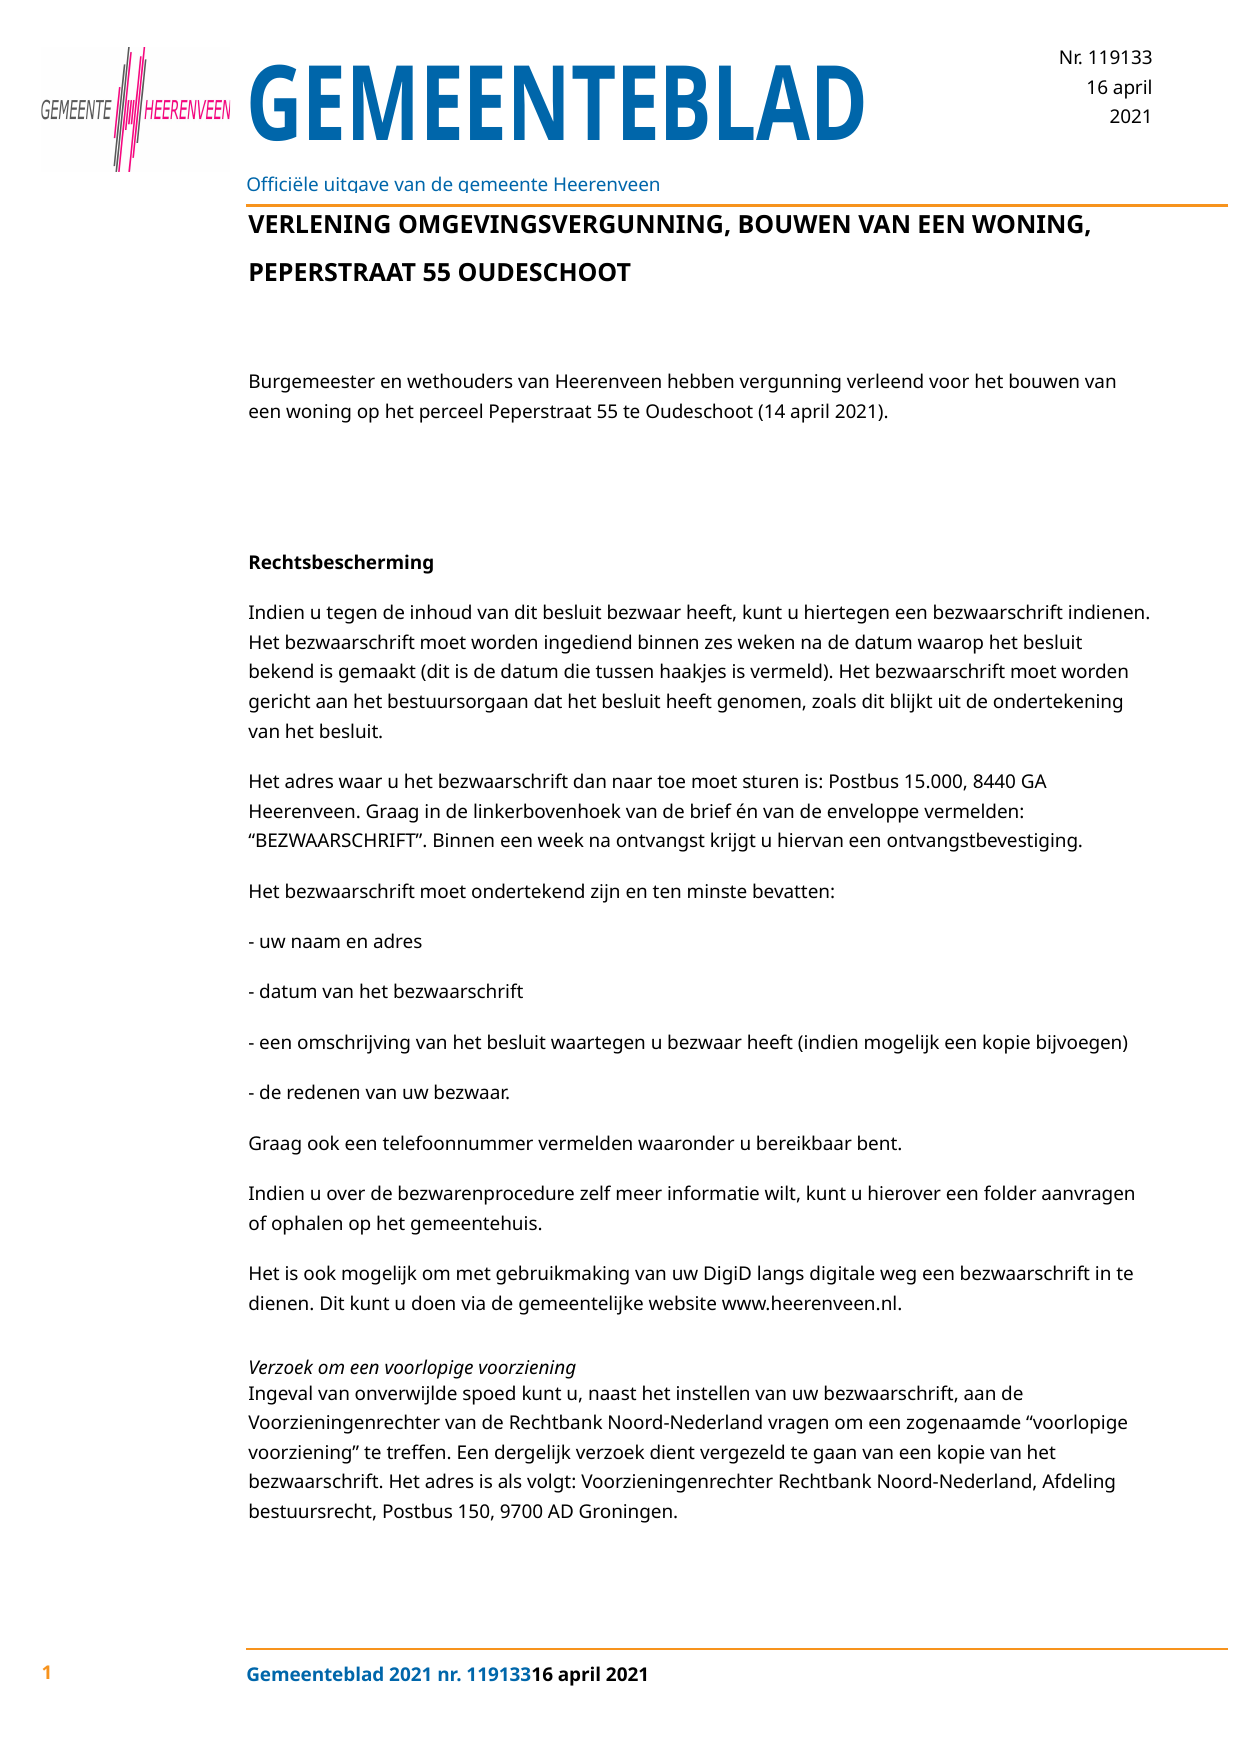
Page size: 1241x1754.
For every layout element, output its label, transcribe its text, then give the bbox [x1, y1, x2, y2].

text Het adres waar u het bezwaarschrift dan naar toe moet sturen is: Postbus 15.000, 8440 GA Heerenveen. Graag in de linkerbovenhoek van de brief én van de enveloppe vermelden: “BEZWAARSCHRIFT”. Binnen een week na ontvangst krijgt u hiervan een ontvangstbevestiging. [248, 768, 1152, 853]
text Ingeval van onverwijlde spoed kunt u, naast het instellen van uw bezwaarschrift, aan de Voorzieningenrechter van de Rechtbank Noord-Nederland vragen om een zogenaamde “voorlopige voorziening” te treffen. Een dergelijk verzoek dient vergezeld te gaan van een kopie van het bezwaarschrift. Het adres is als volgt: Voorzieningenrechter Rechtbank Noord-Nederland, Afdeling bestuursrecht, Postbus 150, 9700 AD Groningen. [248, 1380, 1152, 1524]
text Het is ook mogelijk om met gebruikmaking van uw DigiD langs digitale weg een bezwaarschrift in te dienen. Dit kunt u doen via de gemeentelijke website www.heerenveen.nl. [248, 1260, 1152, 1316]
text Indien u over de bezwarenprocedure zelf meer informatie wilt, kunt u hierover een folder aanvragen of ophalen op het gemeentehuis. [248, 1180, 1152, 1236]
text Rechtsbescherming [248, 549, 1152, 575]
text Burgemeester en wethouders van Heerenveen hebben vergunning verleend voor het bouwen van een woning op het perceel Peperstraat 55 te Oudeschoot (14 april 2021). [248, 368, 1152, 424]
text VERLENING OMGEVINGSVERGUNNING, BOUWEN VAN EEN WONING, PEPERSTRAAT 55 OUDESCHOOT [248, 207, 1152, 288]
text - de redenen van uw bezwaar. [248, 1079, 1152, 1105]
text Graag ook een telefoonnummer vermelden waaronder u bereikbaar bent. [248, 1130, 1152, 1156]
text - een omschrijving van het besluit waartegen u bezwaar heeft (indien mogelijk een kopie bijvoegen) [248, 1029, 1152, 1055]
text - uw naam en adres [248, 928, 1152, 954]
text - datum van het bezwaarschrift [248, 979, 1152, 1004]
text Verzoek om een voorlopige voorziening [248, 1354, 1152, 1380]
text Indien u tegen de inhoud van dit besluit bezwaar heeft, kunt u hiertegen een bezwaarschrift indienen. Het bezwaarschrift moet worden ingediend binnen zes weken na de datum waarop het besluit bekend is gemaakt (dit is de datum die tussen haakjes is vermeld). Het bezwaarschrift moet worden gericht aan het bestuursorgaan dat het besluit heeft genomen, zoals dit blijkt uit de ondertekening van het besluit. [248, 599, 1152, 744]
picture [41, 47, 231, 172]
text Het bezwaarschrift moet ondertekend zijn en ten minste bevatten: [248, 878, 1152, 904]
